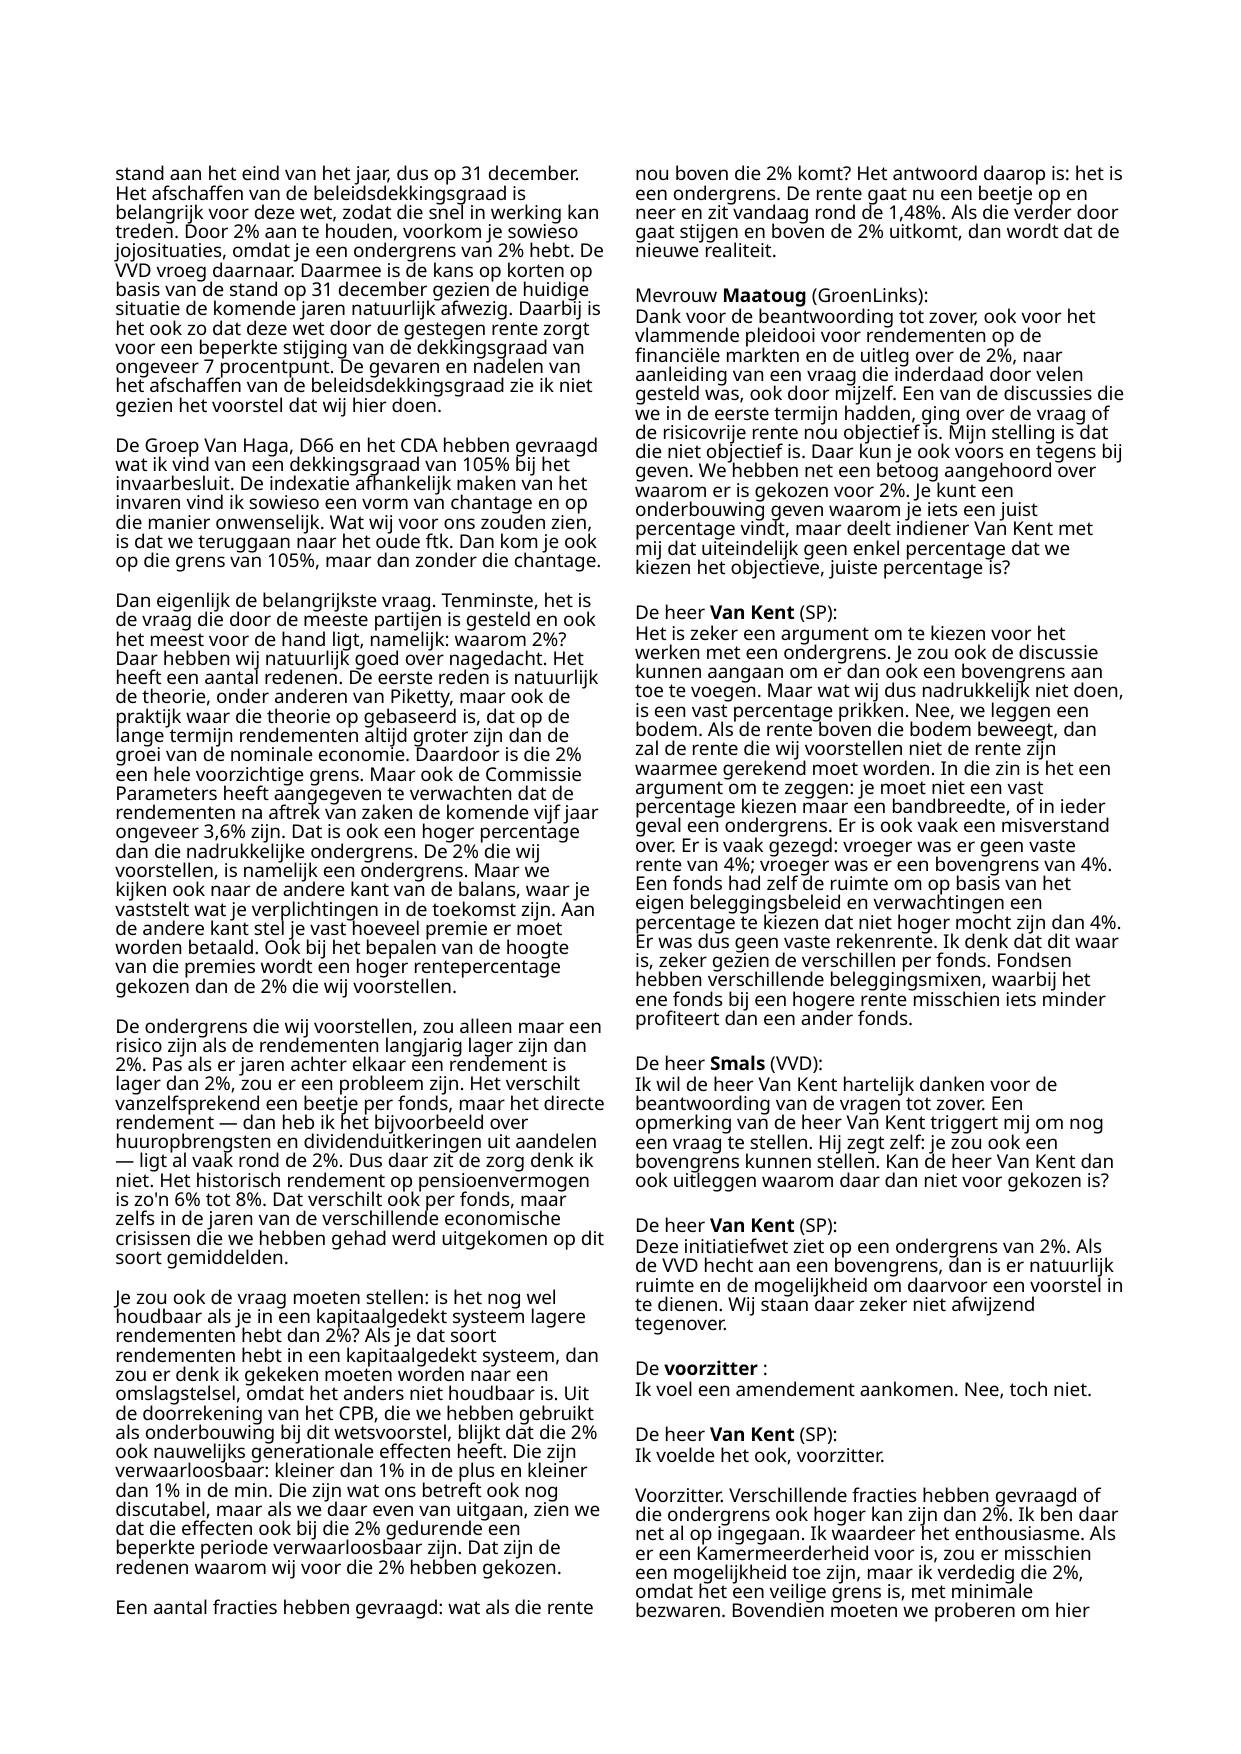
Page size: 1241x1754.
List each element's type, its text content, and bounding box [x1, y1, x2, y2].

text Dan eigenlijk de belangrijkste vraag. Tenminste, het is de vraag die door de meeste partijen is gesteld en ook het meest voor de hand ligt, namelijk: waarom 2%? Daar hebben wij natuurlijk goed over nagedacht. Het heeft een aantal redenen. De eerste reden is natuurlijk de theorie, onder anderen van Piketty, maar ook de praktijk waar die theorie op gebaseerd is, dat op de lange termijn rendementen altijd groter zijn dan de groei van de nominale economie. Daardoor is die 2% een hele voorzichtige grens. Maar ook de Commissie Parameters heeft aangegeven te verwachten dat de rendementen na aftrek van zaken de komende vijf jaar ongeveer 3,6% zijn. Dat is ook een hoger percentage dan die nadrukkelijke ondergrens. De 2% die wij voorstellen, is namelijk een ondergrens. Maar we kijken ook naar de andere kant van de balans, waar je vaststelt wat je verplichtingen in de toekomst zijn. Aan de andere kant stel je vast hoeveel premie er moet worden betaald. Ook bij het bepalen van de hoogte van die premies wordt een hoger rentepercentage gekozen dan de 2% die wij voorstellen. [115, 592, 605, 997]
text Ik voel een amendement aankomen. Nee, toch niet. [635, 1381, 1125, 1400]
text Dank voor de beantwoording tot zover, ook voor het vlammende pleidooi voor rendementen op de financiële markten en de uitleg over de 2%, naar aanleiding van een vraag die inderdaad door velen gesteld was, ook door mijzelf. Een van de discussies die we in de eerste termijn hadden, ging over de vraag of de risicovrije rente nou objectief is. Mijn stelling is dat die niet objectief is. Daar kun je ook voors en tegens bij geven. We hebben net een betoog aangehoord over waarom er is gekozen voor 2%. Je kunt een onderbouwing geven waarom je iets een juist percentage vindt, maar deelt indiener Van Kent met mij dat uiteindelijk geen enkel percentage dat we kiezen het objectieve, juiste percentage is? [635, 308, 1125, 578]
text De ondergrens die wij voorstellen, zou alleen maar een risico zijn als de rendementen langjarig lager zijn dan 2%. Pas als er jaren achter elkaar een rendement is lager dan 2%, zou er een probleem zijn. Het verschilt vanzelfsprekend een beetje per fonds, maar het directe rendement — dan heb ik het bijvoorbeeld over huuropbrengsten en dividenduitkeringen uit aandelen — ligt al vaak rond de 2%. Dus daar zit de zorg denk ik niet. Het historisch rendement op pensioenvermogen is zo'n 6% tot 8%. Dat verschilt ook per fonds, maar zelfs in de jaren van de verschillende economische crisissen die we hebben gehad werd uitgekomen op dit soort gemiddelden. [115, 1018, 605, 1268]
text Ik voelde het ook, voorzitter. [635, 1447, 1125, 1466]
text Je zou ook de vraag moeten stellen: is het nog wel houdbaar als je in een kapitaalgedekt systeem lagere rendementen hebt dan 2%? Als je dat soort rendementen hebt in een kapitaalgedekt systeem, dan zou er denk ik gekeken moeten worden naar een omslagstelsel, omdat het anders niet houdbaar is. Uit de doorrekening van het CPB, die we hebben gebruikt als onderbouwing bij dit wetsvoorstel, blijkt dat die 2% ook nauwelijks generationale effecten heeft. Die zijn verwaarloosbaar: kleiner dan 1% in de plus en kleiner dan 1% in de min. Die zijn wat ons betreft ook nog discutabel, maar als we daar even van uitgaan, zien we dat die effecten ook bij die 2% gedurende een beperkte periode verwaarloosbaar zijn. Dat zijn de redenen waarom wij voor die 2% hebben gekozen. [115, 1289, 605, 1578]
text nou boven die 2% komt? Het antwoord daarop is: het is een ondergrens. De rente gaat nu een beetje op en neer en zit vandaag rond de 1,48%. Als die verder door gaat stijgen en boven de 2% uitkomt, dan wordt dat de nieuwe realiteit. [635, 165, 1125, 262]
text Het is zeker een argument om te kiezen voor het werken met een ondergrens. Je zou ook de discussie kunnen aangaan om er dan ook een bovengrens aan toe te voegen. Maar wat wij dus nadrukkelijk niet doen, is een vast percentage prikken. Nee, we leggen een bodem. Als de rente boven die bodem beweegt, dan zal de rente die wij voorstellen niet de rente zijn waarmee gerekend moet worden. In die zin is het een argument om te zeggen: je moet niet een vast percentage kiezen maar een bandbreedte, of in ieder geval een ondergrens. Er is ook vaak een misverstand over. Er is vaak gezegd: vroeger was er geen vaste rente van 4%; vroeger was er een bovengrens van 4%. Een fonds had zelf de ruimte om op basis van het eigen beleggingsbeleid en verwachtingen een percentage te kiezen dat niet hoger mocht zijn dan 4%. Er was dus geen vaste rekenrente. Ik denk dat dit waar is, zeker gezien de verschillen per fonds. Fondsen hebben verschillende beleggingsmixen, waarbij het ene fonds bij een hogere rente misschien iets minder profiteert dan een ander fonds. [635, 624, 1125, 1029]
text De heer Smals (VVD): [635, 1050, 1125, 1076]
text De Groep Van Haga, D66 en het CDA hebben gevraagd wat ik vind van een dekkingsgraad van 105% bij het invaarbesluit. De indexatie afhankelijk maken van het invaren vind ik sowieso een vorm van chantage en op die manier onwenselijk. Wat wij voor ons zouden zien, is dat we teruggaan naar het oude ftk. Dan kom je ook op die grens van 105%, maar dan zonder die chantage. [115, 437, 605, 571]
text Voorzitter. Verschillende fracties hebben gevraagd of die ondergrens ook hoger kan zijn dan 2%. Ik ben daar net al op ingegaan. Ik waardeer het enthousiasme. Als er een Kamermeerderheid voor is, zou er misschien een mogelijkheid toe zijn, maar ik verdedig die 2%, omdat het een veilige grens is, met minimale bezwaren. Bovendien moeten we proberen om hier [635, 1487, 1125, 1622]
text stand aan het eind van het jaar, dus op 31 december. Het afschaffen van de beleidsdekkingsgraad is belangrijk voor deze wet, zodat die snel in werking kan treden. Door 2% aan te houden, voorkom je sowieso jojosituaties, omdat je een ondergrens van 2% hebt. De VVD vroeg daarnaar. Daarmee is de kans op korten op basis van de stand op 31 december gezien de huidige situatie de komende jaren natuurlijk afwezig. Daarbij is het ook zo dat deze wet door de gestegen rente zorgt voor een beperkte stijging van de dekkingsgraad van ongeveer 7 procentpunt. De gevaren en nadelen van het afschaffen van de beleidsdekkingsgraad zie ik niet gezien het voorstel dat wij hier doen. [115, 165, 605, 416]
text De voorzitter : [635, 1355, 1125, 1381]
text De heer Van Kent (SP): [635, 599, 1125, 624]
text Deze initiatiefwet ziet op een ondergrens van 2%. Als de VVD hecht aan een bovengrens, dan is er natuurlijk ruimte en de mogelijkheid om daarvoor een voorstel in te dienen. Wij staan daar zeker niet afwijzend tegenover. [635, 1238, 1125, 1334]
text Ik wil de heer Van Kent hartelijk danken voor de beantwoording van de vragen tot zover. Een opmerking van de heer Van Kent triggert mij om nog een vraag te stellen. Hij zegt zelf: je zou ook een bovengrens kunnen stellen. Kan de heer Van Kent dan ook uitleggen waarom daar dan niet voor gekozen is? [635, 1076, 1125, 1191]
text Een aantal fracties hebben gevraagd: wat als die rente [115, 1599, 605, 1618]
text De heer Van Kent (SP): [635, 1212, 1125, 1238]
text Mevrouw Maatoug (GroenLinks): [635, 282, 1125, 308]
text De heer Van Kent (SP): [635, 1421, 1125, 1447]
